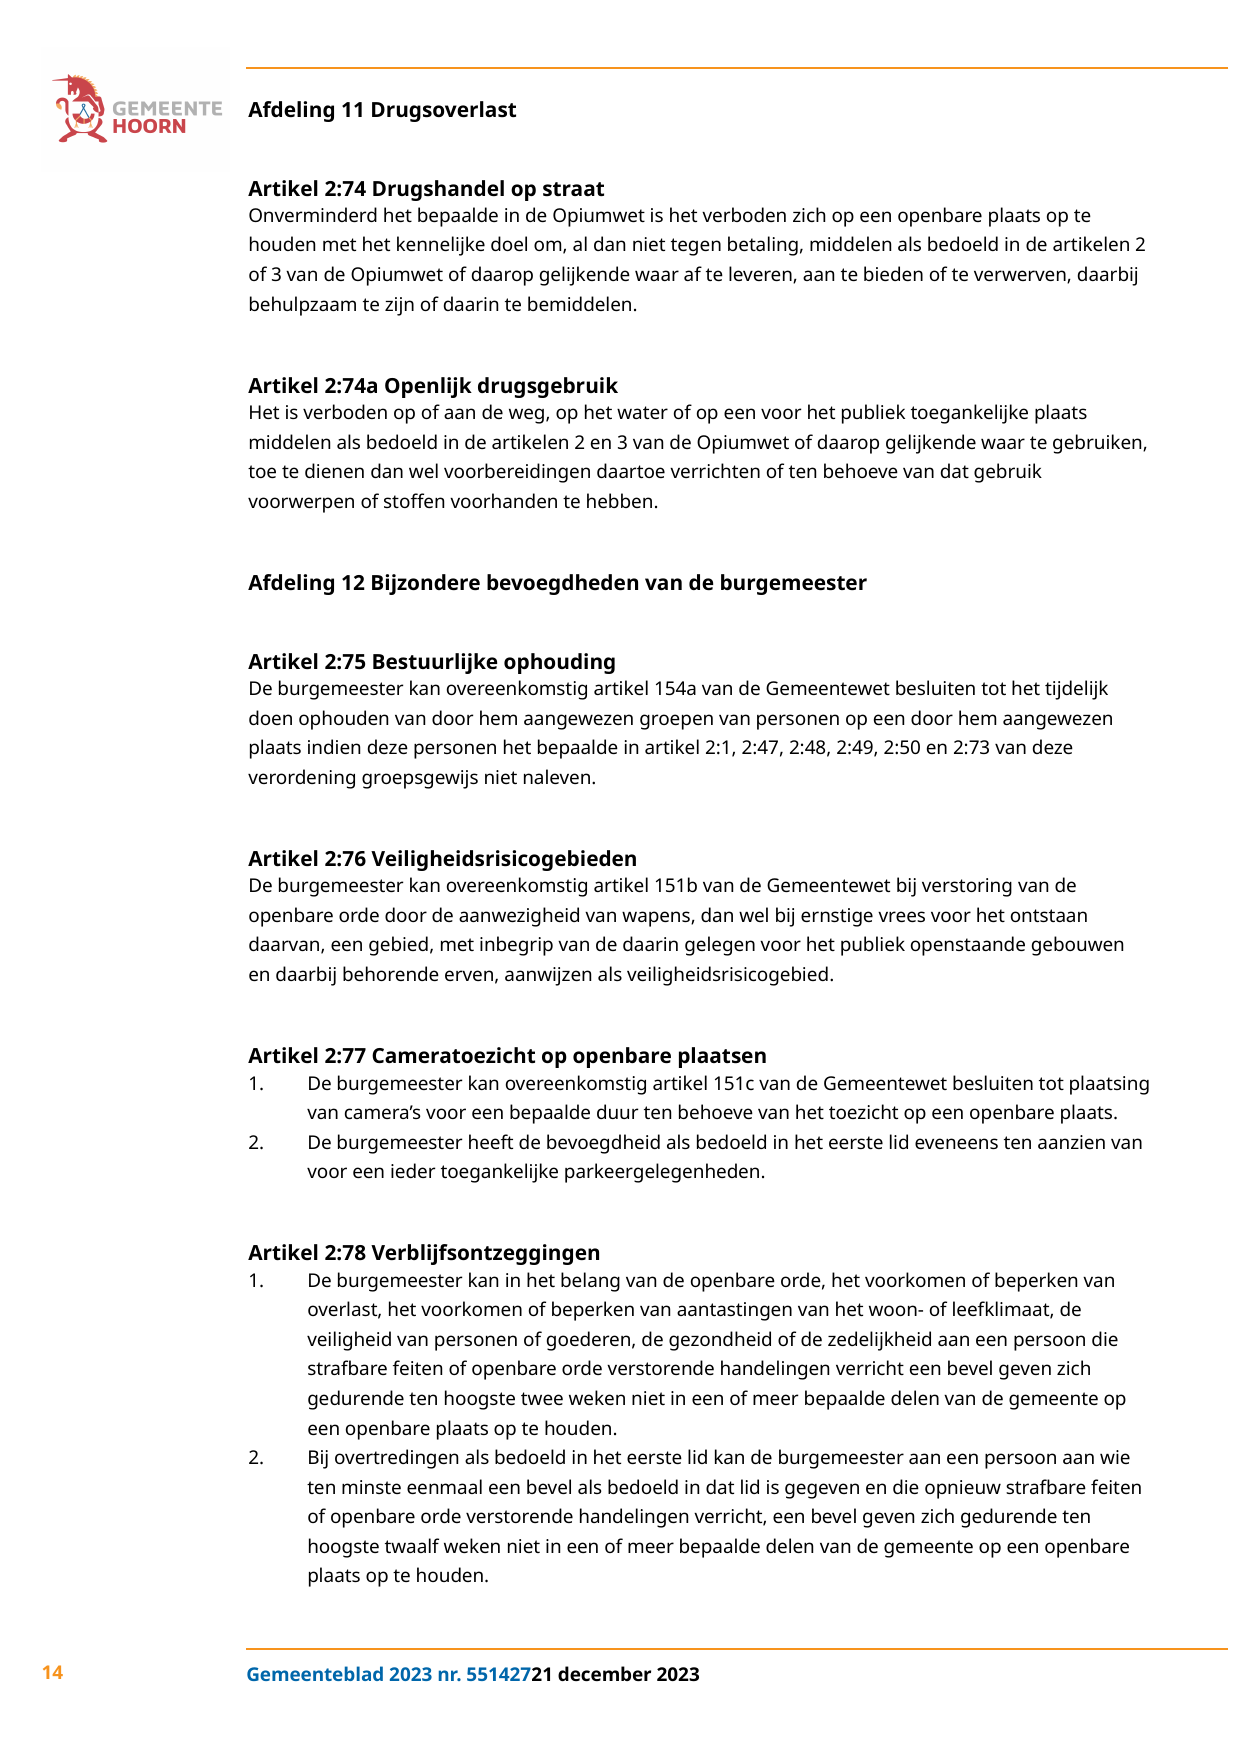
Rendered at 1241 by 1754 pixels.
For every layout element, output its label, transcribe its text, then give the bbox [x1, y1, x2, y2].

text De burgemeester kan overeenkomstig artikel 154a van de Gemeentewet besluiten tot het tijdelijk doen ophouden van door hem aangewezen groepen van personen op een door hem aangewezen plaats indien deze personen het bepaalde in artikel 2:1, 2:47, 2:48, 2:49, 2:50 en 2:73 van deze verordening groepsgewijs niet naleven. [248, 675, 1152, 790]
text Het is verboden op of aan de weg, op het water of op een voor het publiek toegankelijke plaats middelen als bedoeld in de artikelen 2 en 3 van de Opiumwet of daarop gelijkende waar te gebruiken, toe te dienen dan wel voorbereidingen daartoe verrichten of ten behoeve van dat gebruik voorwerpen of stoffen voorhanden te hebben. [248, 399, 1152, 514]
text Artikel 2:77 Cameratoezicht op openbare plaatsen [248, 1041, 1152, 1070]
text Onverminderd het bepaalde in de Opiumwet is het verboden zich op een openbare plaats op te houden met het kennelijke doel om, al dan niet tegen betaling, middelen als bedoeld in de artikelen 2 of 3 van de Opiumwet of daarop gelijkende waar af te leveren, aan te bieden of te verwerven, daarbij behulpzaam te zijn of daarin te bemiddelen. [248, 202, 1152, 317]
text Artikel 2:75 Bestuurlijke ophouding [248, 647, 1152, 675]
list De burgemeester heeft de bevoegdheid als bedoeld in het eerste lid eveneens ten aanzien van voor een ieder toegankelijke parkeergelegenheden. [248, 1129, 1152, 1184]
list De burgemeester kan in het belang van de openbare orde, het voorkomen of beperken van overlast, het voorkomen of beperken van aantastingen van het woon- of leefklimaat, de veiligheid van personen of goederen, de gezondheid of de zedelijkheid aan een persoon die strafbare feiten of openbare orde verstorende handelingen verricht een bevel geven zich gedurende ten hoogste twee weken niet in een of meer bepaalde delen van de gemeente op een openbare plaats op te houden. [248, 1267, 1152, 1441]
text Artikel 2:74a Openlijk drugsgebruik [248, 371, 1152, 399]
picture [41, 47, 231, 172]
list Bij overtredingen als bedoeld in het eerste lid kan de burgemeester aan een persoon aan wie ten minste eenmaal een bevel als bedoeld in dat lid is gegeven en die opnieuw strafbare feiten of openbare orde verstorende handelingen verricht, een bevel geven zich gedurende ten hoogste twaalf weken niet in een of meer bepaalde delen van de gemeente op een openbare plaats op te houden. [248, 1444, 1152, 1588]
text Afdeling 12 Bijzondere bevoegdheden van de burgemeester [248, 568, 1152, 596]
text Artikel 2:78 Verblijfsontzeggingen [248, 1238, 1152, 1267]
list De burgemeester kan overeenkomstig artikel 151c van de Gemeentewet besluiten tot plaatsing van camera’s voor een bepaalde duur ten behoeve van het toezicht op een openbare plaats. [248, 1070, 1152, 1125]
text Artikel 2:76 Veiligheidsrisicogebieden [248, 844, 1152, 872]
text De burgemeester kan overeenkomstig artikel 151b van de Gemeentewet bij verstoring van de openbare orde door de aanwezigheid van wapens, dan wel bij ernstige vrees voor het ontstaan daarvan, een gebied, met inbegrip van de daarin gelegen voor het publiek openstaande gebouwen en daarbij behorende erven, aanwijzen als veiligheidsrisicogebied. [248, 872, 1152, 987]
text Afdeling 11 Drugsoverlast [248, 95, 1152, 123]
text Artikel 2:74 Drugshandel op straat [248, 174, 1152, 202]
